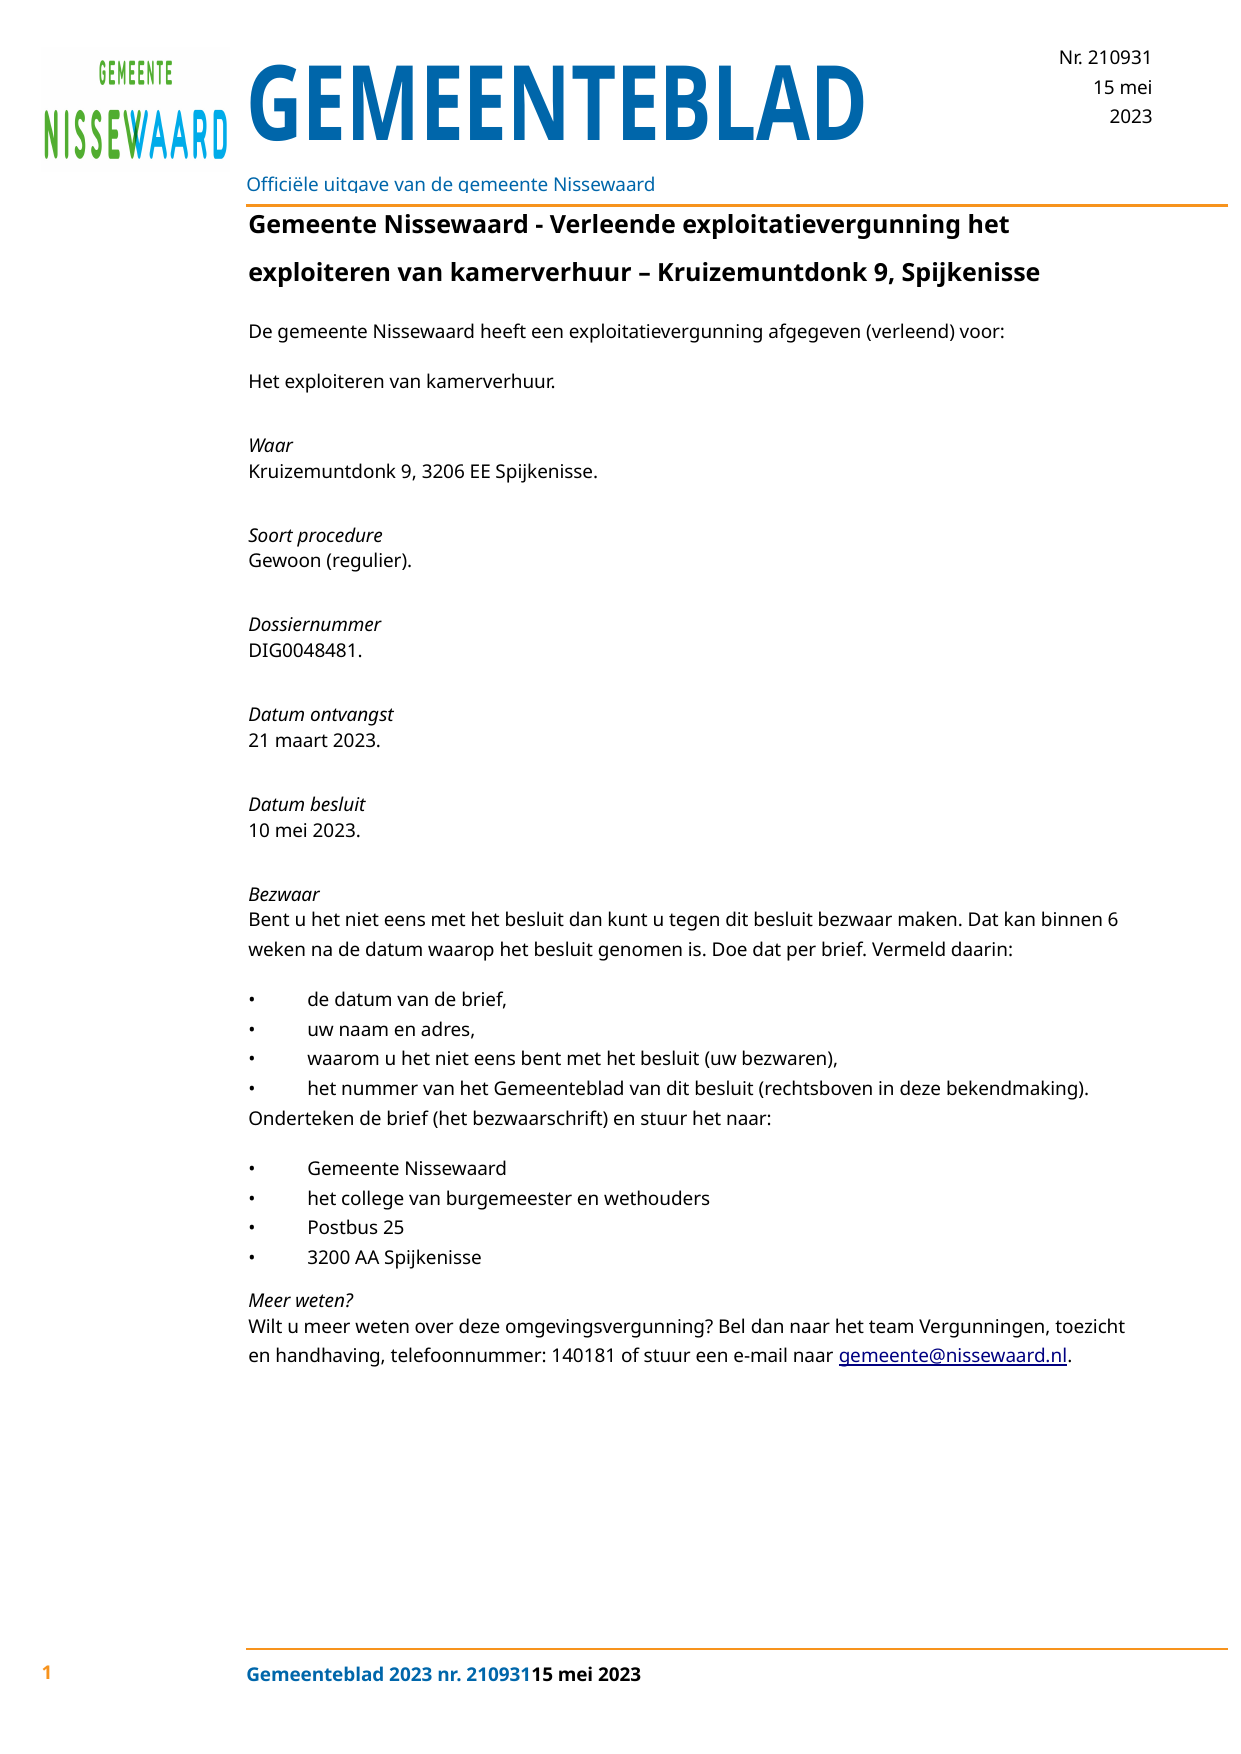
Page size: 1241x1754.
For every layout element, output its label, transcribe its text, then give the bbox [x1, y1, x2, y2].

text De gemeente Nissewaard heeft een exploitatievergunning afgegeven (verleend) voor: [248, 318, 1152, 344]
text Datum ontvangst [248, 701, 1152, 727]
text Meer weten? [248, 1287, 1152, 1313]
text 10 mei 2023. [248, 817, 1152, 842]
list 3200 AA Spijkenisse [248, 1244, 1152, 1270]
text Bezwaar [248, 881, 1152, 906]
list het college van burgemeester en wethouders [248, 1185, 1152, 1211]
list Gemeente Nissewaard [248, 1155, 1152, 1181]
text Datum besluit [248, 791, 1152, 817]
text Bent u het niet eens met het besluit dan kunt u tegen dit besluit bezwaar maken. Dat kan binnen 6 weken na de datum waarop het besluit genomen is. Doe dat per brief. Vermeld daarin: [248, 906, 1152, 962]
list Postbus 25 [248, 1214, 1152, 1240]
list uw naam en adres, [248, 1016, 1152, 1042]
text Waar [248, 432, 1152, 458]
text Het exploiteren van kamerverhuur. [248, 368, 1152, 394]
text DIG0048481. [248, 637, 1152, 663]
text Dossiernummer [248, 612, 1152, 637]
list waarom u het niet eens bent met het besluit (uw bezwaren), [248, 1046, 1152, 1071]
text Gemeente Nissewaard - Verleende exploitatievergunning het exploiteren van kamerverhuur – Kruizemuntdonk 9, Spijkenisse [248, 207, 1152, 288]
picture [41, 47, 231, 172]
text Soort procedure [248, 522, 1152, 548]
text Onderteken de brief (het bezwaarschrift) en stuur het naar: [248, 1105, 1152, 1131]
list het nummer van het Gemeenteblad van dit besluit (rechtsboven in deze bekendmaking). [248, 1075, 1152, 1101]
text Gewoon (regulier). [248, 548, 1152, 573]
text 21 maart 2023. [248, 727, 1152, 753]
text Wilt u meer weten over deze omgevingsvergunning? Bel dan naar het team Vergunningen, toezicht en handhaving, telefoonnummer: 140181 of stuur een e-mail naar gemeente@nissewaard.nl. [248, 1313, 1152, 1368]
list de datum van de brief, [248, 986, 1152, 1012]
text Kruizemuntdonk 9, 3206 EE Spijkenisse. [248, 458, 1152, 484]
